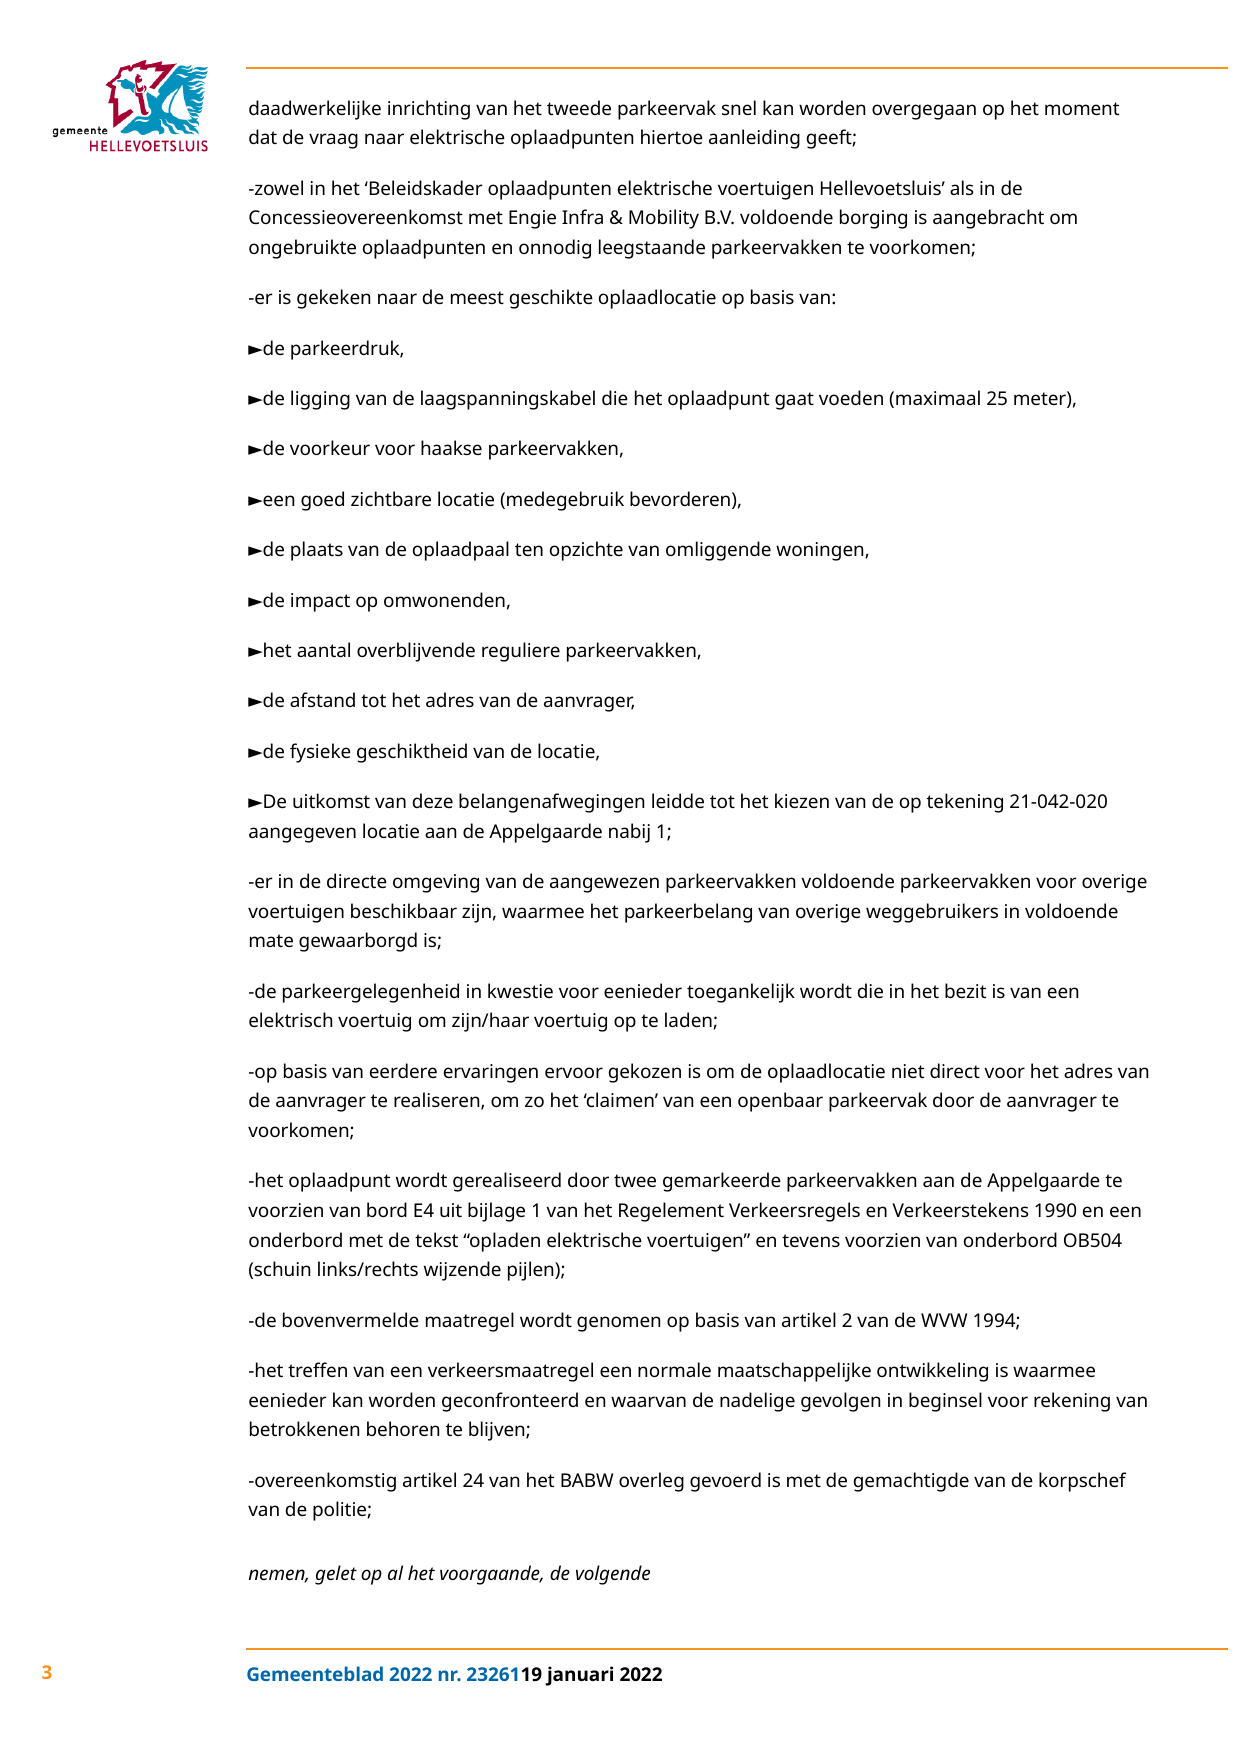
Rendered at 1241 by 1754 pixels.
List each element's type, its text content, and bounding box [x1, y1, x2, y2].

text -de parkeergelegenheid in kwestie voor eenieder toegankelijk wordt die in het bezit is van een elektrisch voertuig om zijn/haar voertuig op te laden; [248, 978, 1152, 1033]
text ►de fysieke geschiktheid van de locatie, [248, 738, 1152, 764]
text ►de plaats van de oplaadpaal ten opzichte van omliggende woningen, [248, 536, 1152, 562]
text -het oplaadpunt wordt gerealiseerd door twee gemarkeerde parkeervakken aan de Appelgaarde te voorzien van bord E4 uit bijlage 1 van het Regelement Verkeersregels en Verkeerstekens 1990 en een onderbord met de tekst “opladen elektrische voertuigen” en tevens voorzien van onderbord OB504 (schuin links/rechts wijzende pijlen); [248, 1168, 1152, 1282]
text -er is gekeken naar de meest geschikte oplaadlocatie op basis van: [248, 284, 1152, 310]
text ►het aantal overblijvende reguliere parkeervakken, [248, 637, 1152, 663]
text ►een goed zichtbare locatie (medegebruik bevorderen), [248, 486, 1152, 512]
text ►De uitkomst van deze belangenafwegingen leidde tot het kiezen van de op tekening 21-042-020 aangegeven locatie aan de Appelgaarde nabij 1; [248, 788, 1152, 844]
text ►de afstand tot het adres van de aanvrager, [248, 688, 1152, 713]
text ►de voorkeur voor haakse parkeervakken, [248, 436, 1152, 461]
text -het treffen van een verkeersmaatregel een normale maatschappelijke ontwikkeling is waarmee eenieder kan worden geconfronteerd en waarvan de nadelige gevolgen in beginsel voor rekening van betrokkenen behoren te blijven; [248, 1357, 1152, 1442]
text -overeenkomstig artikel 24 van het BABW overleg gevoerd is met de gemachtigde van de korpschef van de politie; [248, 1467, 1152, 1522]
text ►de impact op omwonenden, [248, 587, 1152, 613]
text -de bovenvermelde maatregel wordt genomen op basis van artikel 2 van de WVW 1994; [248, 1307, 1152, 1333]
picture [41, 47, 231, 172]
text ►de parkeerdruk, [248, 335, 1152, 361]
text -er in de directe omgeving van de aangewezen parkeervakken voldoende parkeervakken voor overige voertuigen beschikbaar zijn, waarmee het parkeerbelang van overige weggebruikers in voldoende mate gewaarborgd is; [248, 868, 1152, 953]
text nemen, gelet op al het voorgaande, de volgende [248, 1560, 1152, 1586]
text -op basis van eerdere ervaringen ervoor gekozen is om de oplaadlocatie niet direct voor het adres van de aanvrager te realiseren, om zo het ‘claimen’ van een openbaar parkeervak door de aanvrager te voorkomen; [248, 1058, 1152, 1143]
text -zowel in het ‘Beleidskader oplaadpunten elektrische voertuigen Hellevoetsluis’ als in de Concessieovereenkomst met Engie Infra & Mobility B.V. voldoende borging is aangebracht om ongebruikte oplaadpunten en onnodig leegstaande parkeervakken te voorkomen; [248, 175, 1152, 260]
text daadwerkelijke inrichting van het tweede parkeervak snel kan worden overgegaan op het moment dat de vraag naar elektrische oplaadpunten hiertoe aanleiding geeft; [248, 95, 1152, 150]
text ►de ligging van de laagspanningskabel die het oplaadpunt gaat voeden (maximaal 25 meter), [248, 385, 1152, 411]
